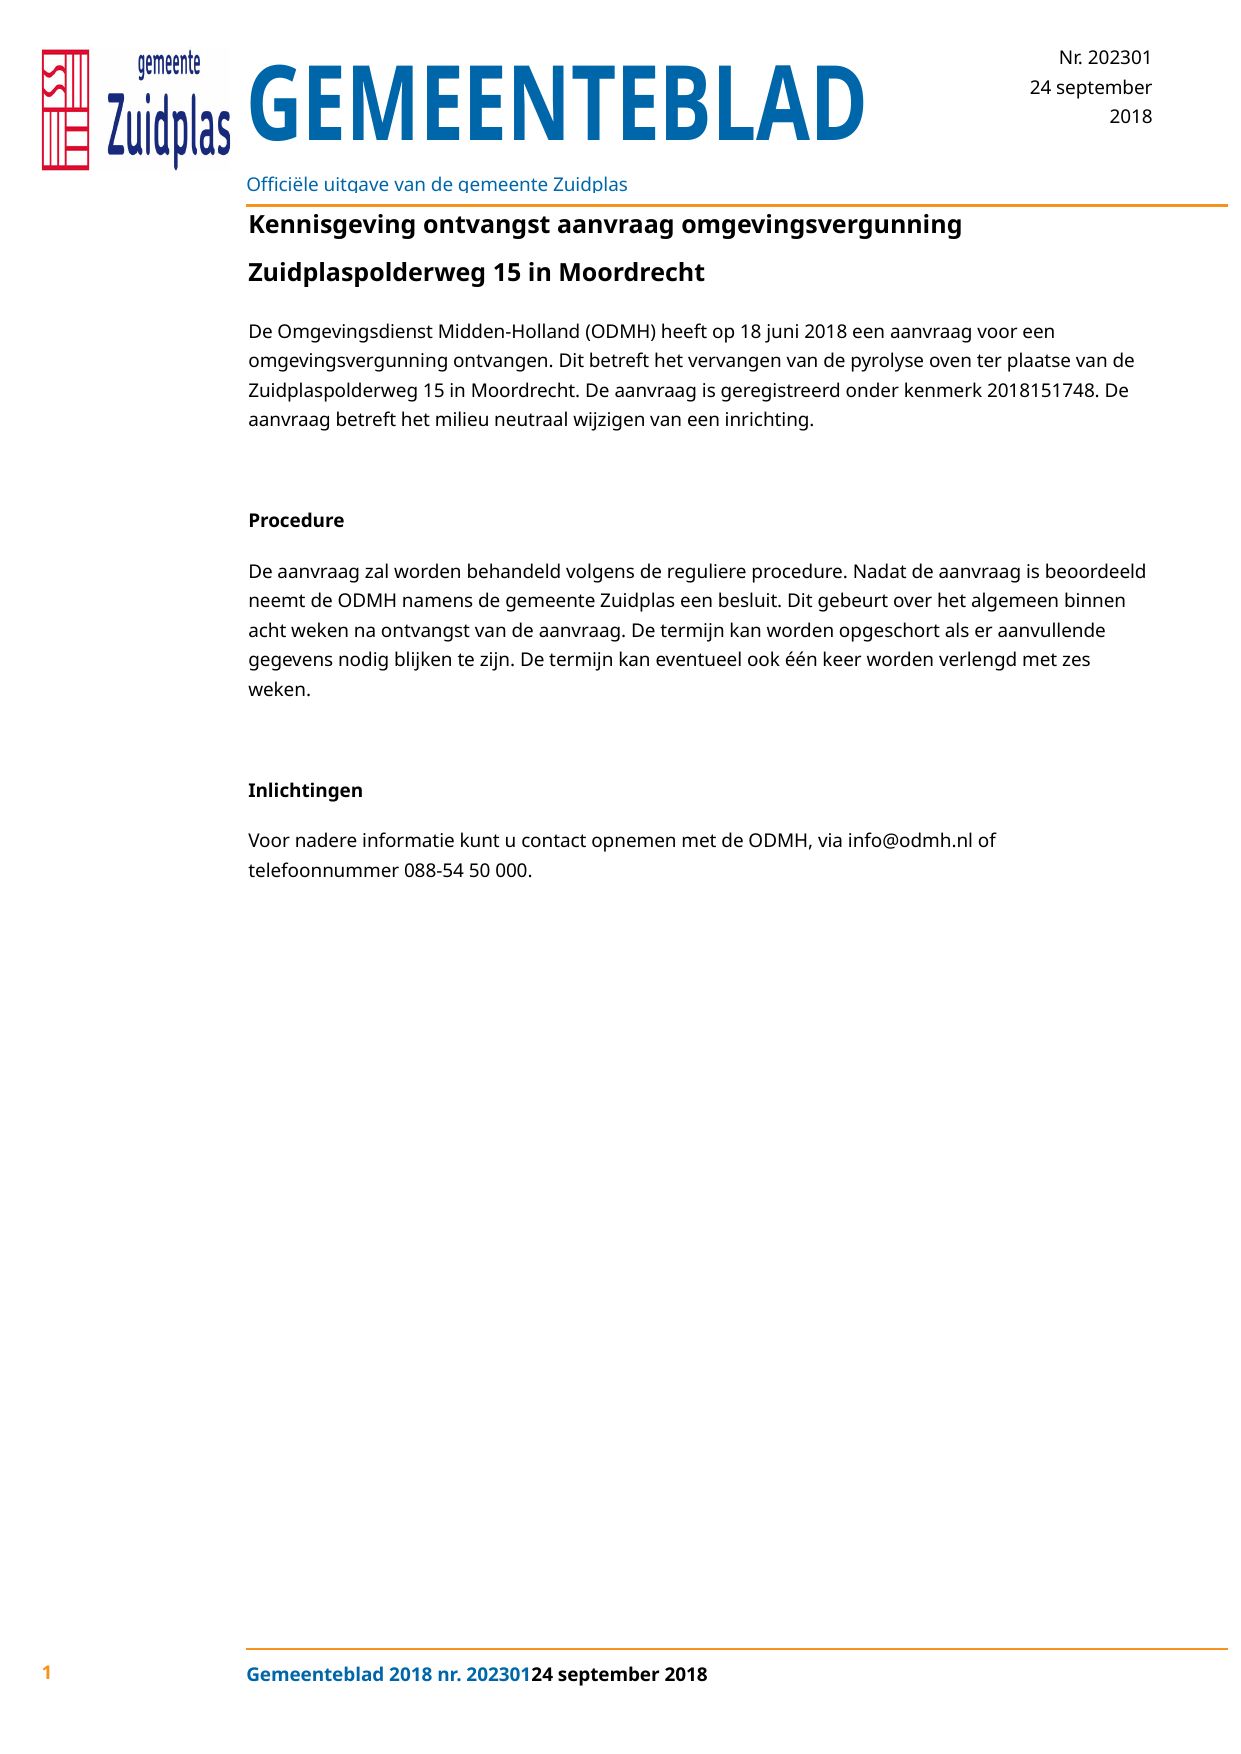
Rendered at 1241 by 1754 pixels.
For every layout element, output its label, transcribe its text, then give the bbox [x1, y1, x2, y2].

text Kennisgeving ontvangst aanvraag omgevingsvergunning Zuidplaspolderweg 15 in Moordrecht [248, 207, 1152, 288]
text De Omgevingsdienst Midden-Holland (ODMH) heeft op 18 juni 2018 een aanvraag voor een omgevingsvergunning ontvangen. Dit betreft het vervangen van de pyrolyse oven ter plaatse van de Zuidplaspolderweg 15 in Moordrecht. De aanvraag is geregistreerd onder kenmerk 2018151748. De aanvraag betreft het milieu neutraal wijzigen van een inrichting. [248, 318, 1152, 432]
text De aanvraag zal worden behandeld volgens de reguliere procedure. Nadat de aanvraag is beoordeeld neemt de ODMH namens de gemeente Zuidplas een besluit. Dit gebeurt over het algemeen binnen acht weken na ontvangst van de aanvraag. De termijn kan worden opgeschort als er aanvullende gegevens nodig blijken te zijn. De termijn kan eventueel ook één keer worden verlengd met zes weken. [248, 558, 1152, 702]
text Inlichtingen [248, 777, 1152, 803]
picture [41, 47, 231, 172]
text Procedure [248, 507, 1152, 533]
text Voor nadere informatie kunt u contact opnemen met de ODMH, via info@odmh.nl of telefoonnummer 088-54 50 000. [248, 827, 1152, 883]
